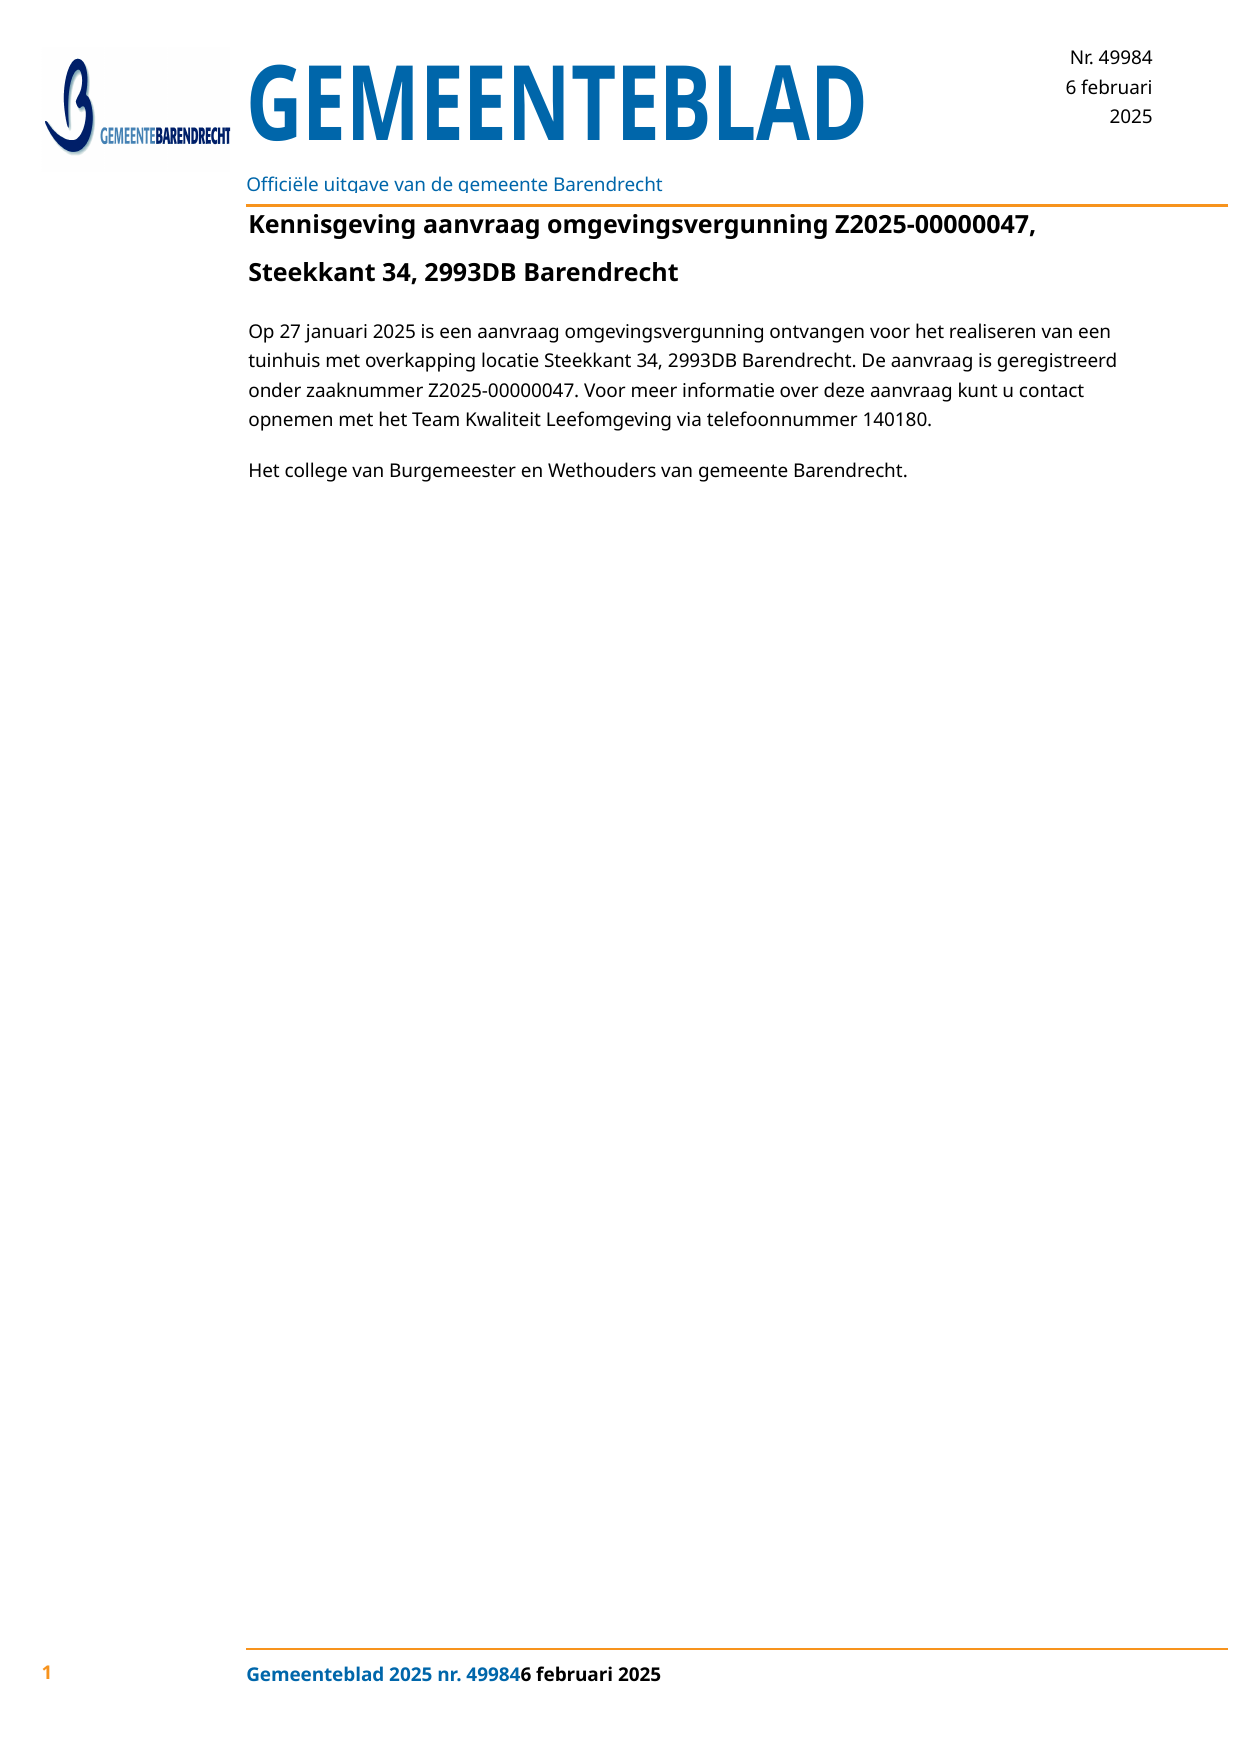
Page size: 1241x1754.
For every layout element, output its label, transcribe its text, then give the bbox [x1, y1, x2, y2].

picture [41, 47, 231, 172]
text Het college van Burgemeester en Wethouders van gemeente Barendrecht. [248, 457, 1152, 483]
text Kennisgeving aanvraag omgevingsvergunning Z2025-00000047, Steekkant 34, 2993DB Barendrecht [248, 207, 1152, 288]
text Op 27 januari 2025 is een aanvraag omgevingsvergunning ontvangen voor het realiseren van een tuinhuis met overkapping locatie Steekkant 34, 2993DB Barendrecht. De aanvraag is geregistreerd onder zaaknummer Z2025-00000047. Voor meer informatie over deze aanvraag kunt u contact opnemen met het Team Kwaliteit Leefomgeving via telefoonnummer 140180. [248, 318, 1152, 432]
